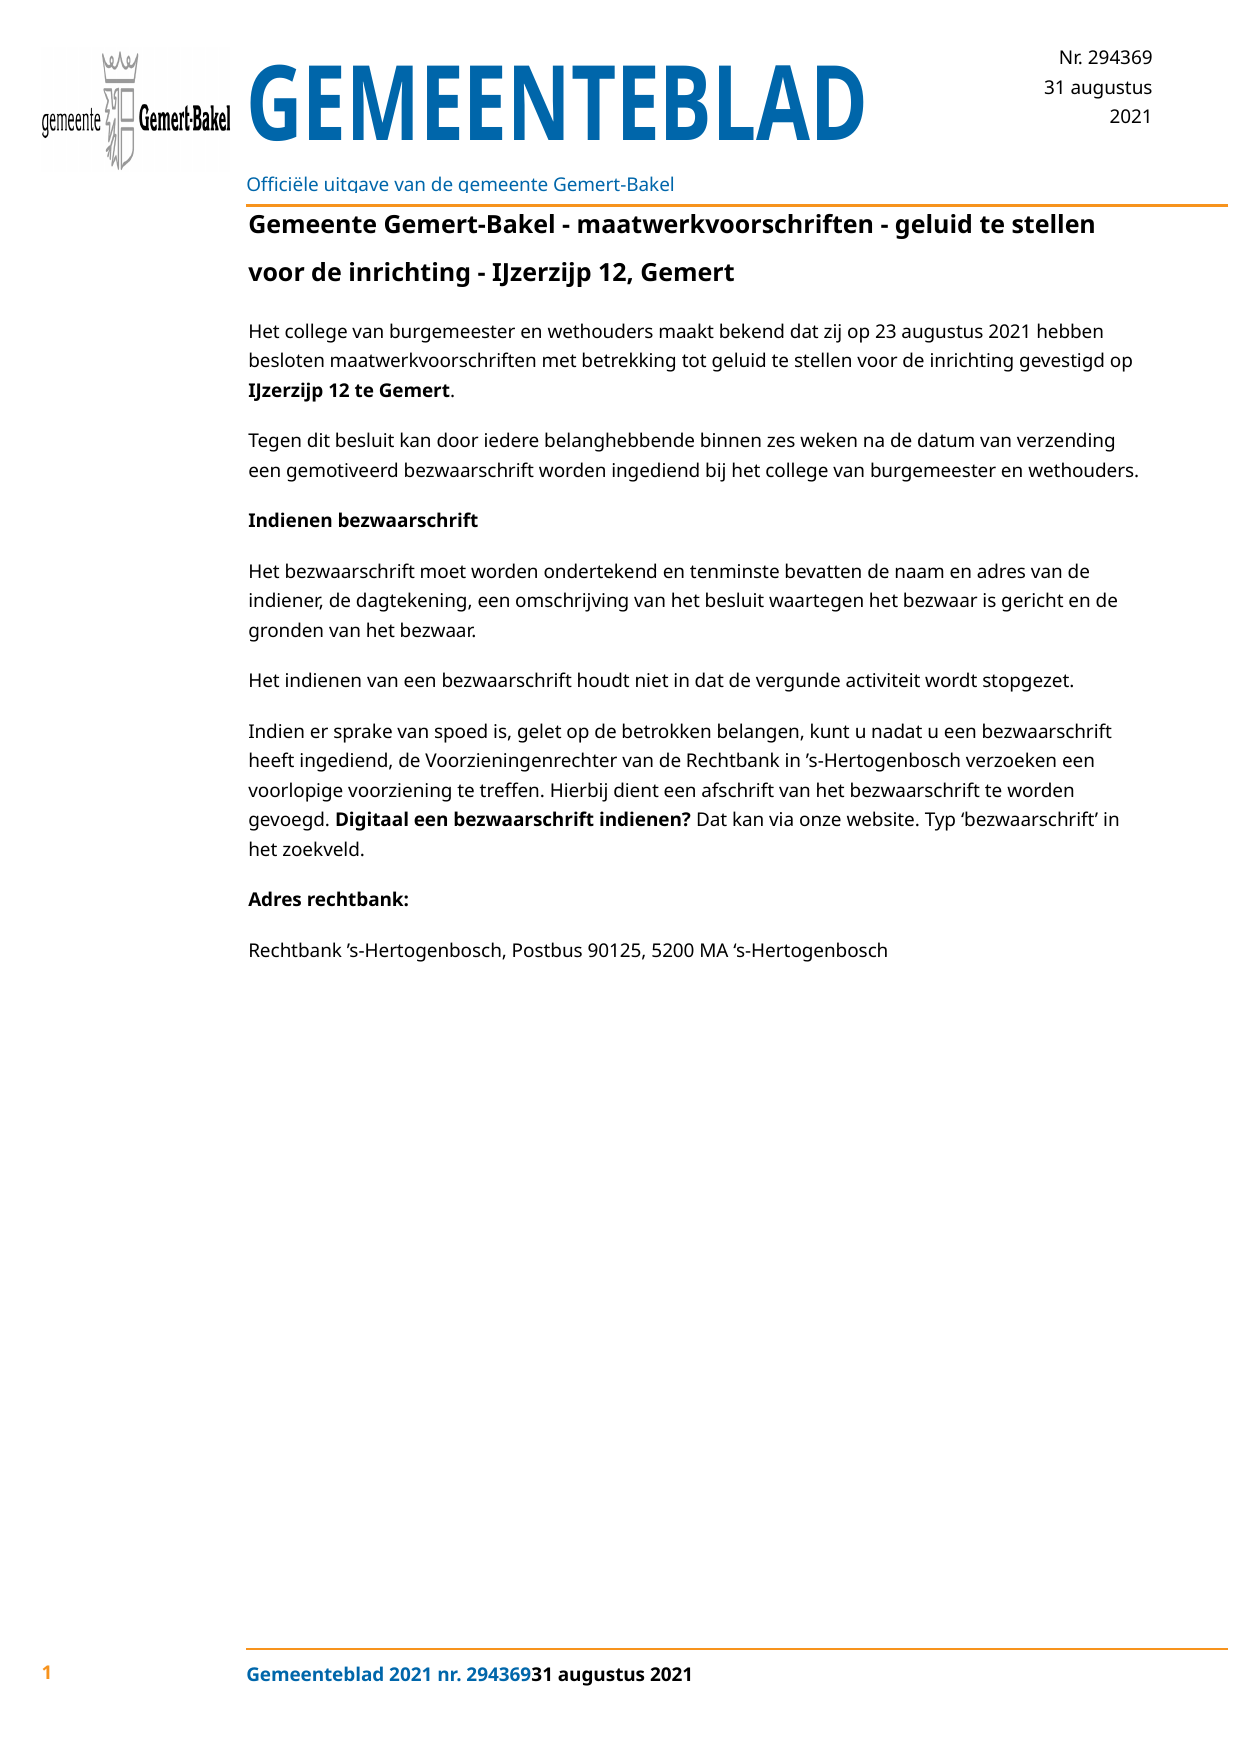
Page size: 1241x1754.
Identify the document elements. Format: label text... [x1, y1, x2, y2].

text Adres rechtbank: [248, 887, 1152, 912]
text Tegen dit besluit kan door iedere belanghebbende binnen zes weken na de datum van verzending een gemotiveerd bezwaarschrift worden ingediend bij het college van burgemeester en wethouders. [248, 427, 1152, 483]
text Het indienen van een bezwaarschrift houdt niet in dat de vergunde activiteit wordt stopgezet. [248, 667, 1152, 693]
text Indienen bezwaarschrift [248, 507, 1152, 533]
text Rechtbank ’s-Hertogenbosch, Postbus 90125, 5200 MA ‘s-Hertogenbosch [248, 937, 1152, 963]
text Indien er sprake van spoed is, gelet op de betrokken belangen, kunt u nadat u een bezwaarschrift heeft ingediend, de Voorzieningenrechter van de Rechtbank in ’s-Hertogenbosch verzoeken een voorlopige voorziening te treffen. Hierbij dient een afschrift van het bezwaarschrift te worden gevoegd. Digitaal een bezwaarschrift indienen? Dat kan via onze website. Typ ‘bezwaarschrift’ in het zoekveld. [248, 718, 1152, 862]
text Gemeente Gemert-Bakel - maatwerkvoorschriften - geluid te stellen voor de inrichting - IJzerzijp 12, Gemert [248, 207, 1152, 288]
text Het bezwaarschrift moet worden ondertekend en tenminste bevatten de naam en adres van de indiener, de dagtekening, een omschrijving van het besluit waartegen het bezwaar is gericht en de gronden van het bezwaar. [248, 558, 1152, 643]
picture [41, 47, 231, 172]
text Het college van burgemeester en wethouders maakt bekend dat zij op 23 augustus 2021 hebben besloten maatwerkvoorschriften met betrekking tot geluid te stellen voor de inrichting gevestigd op IJzerzijp 12 te Gemert. [248, 318, 1152, 403]
